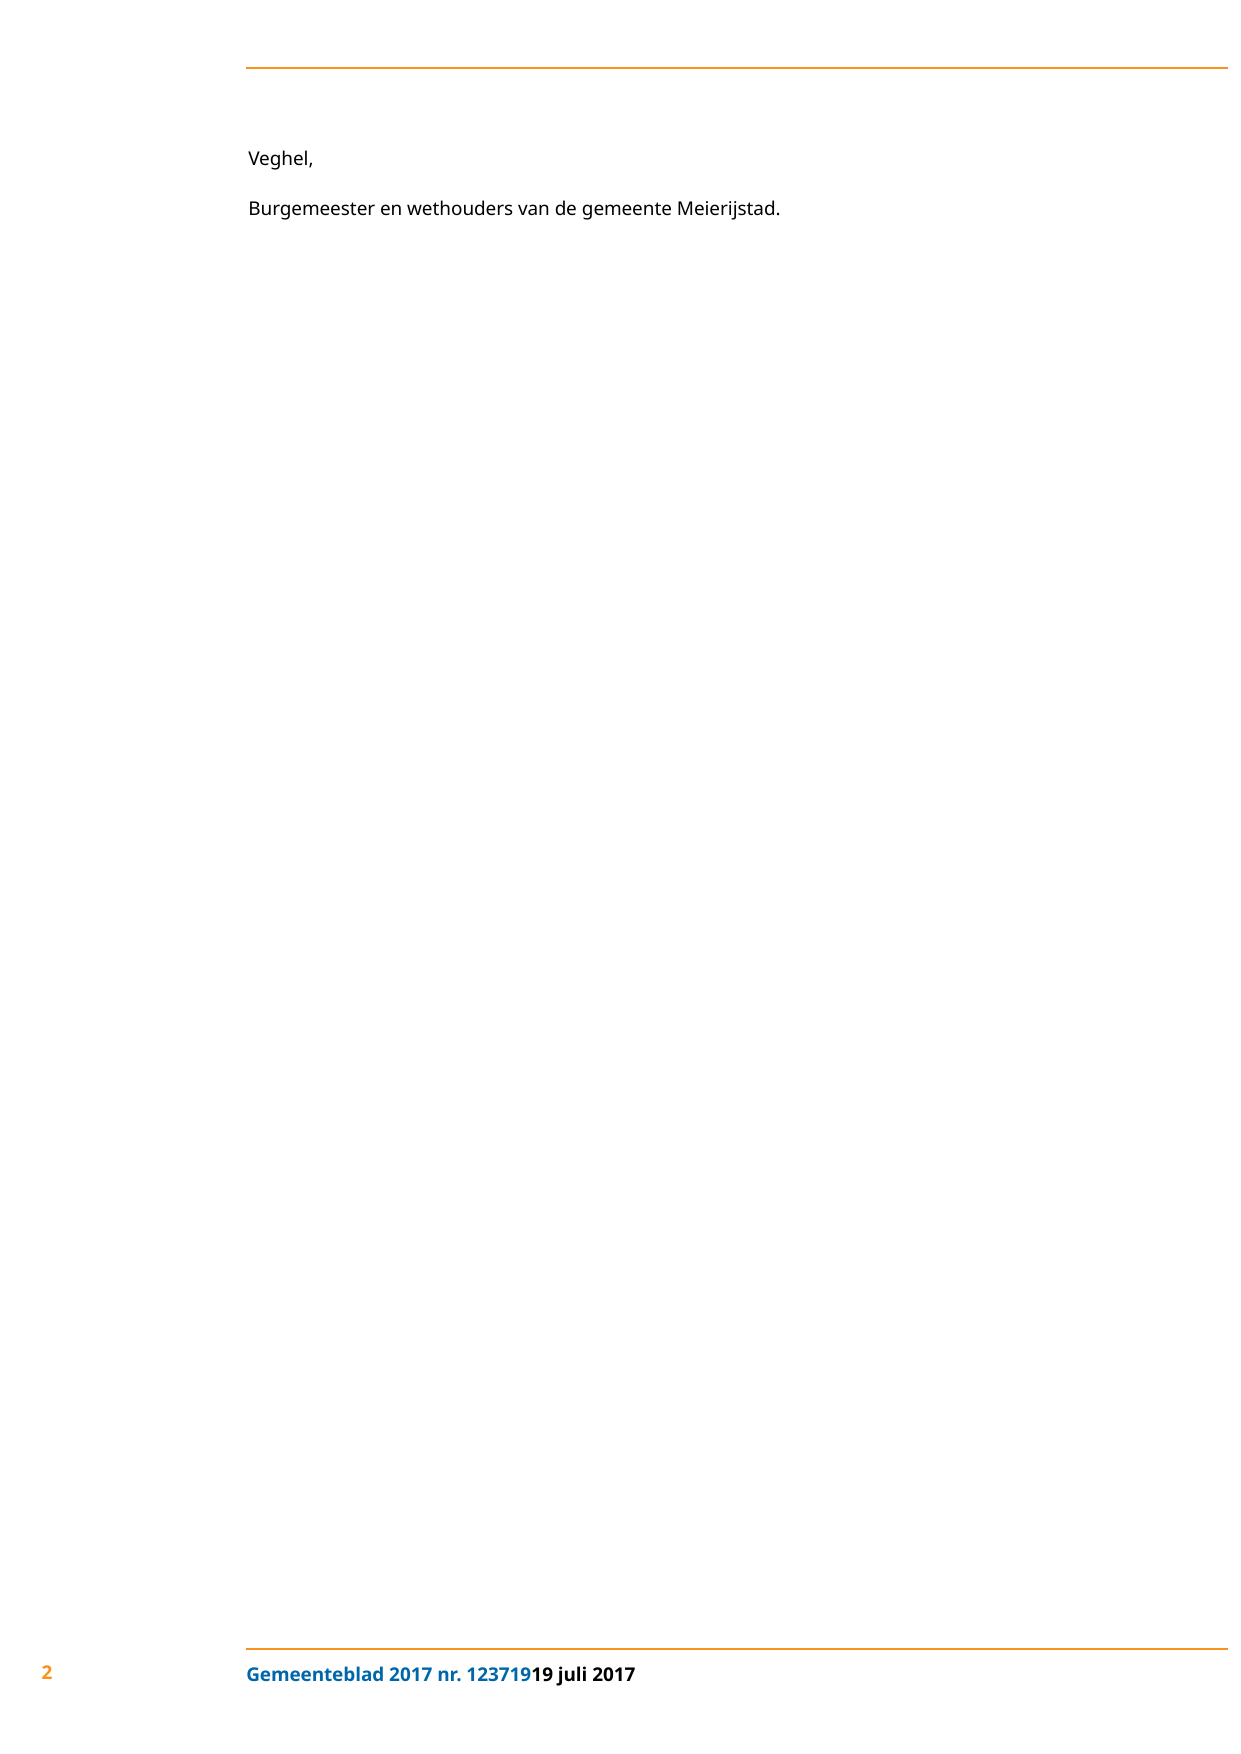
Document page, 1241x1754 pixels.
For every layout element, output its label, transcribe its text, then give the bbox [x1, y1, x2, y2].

picture [41, 47, 231, 172]
text Veghel, [248, 145, 1152, 171]
text Burgemeester en wethouders van de gemeente Meierijstad. [248, 196, 1152, 221]
